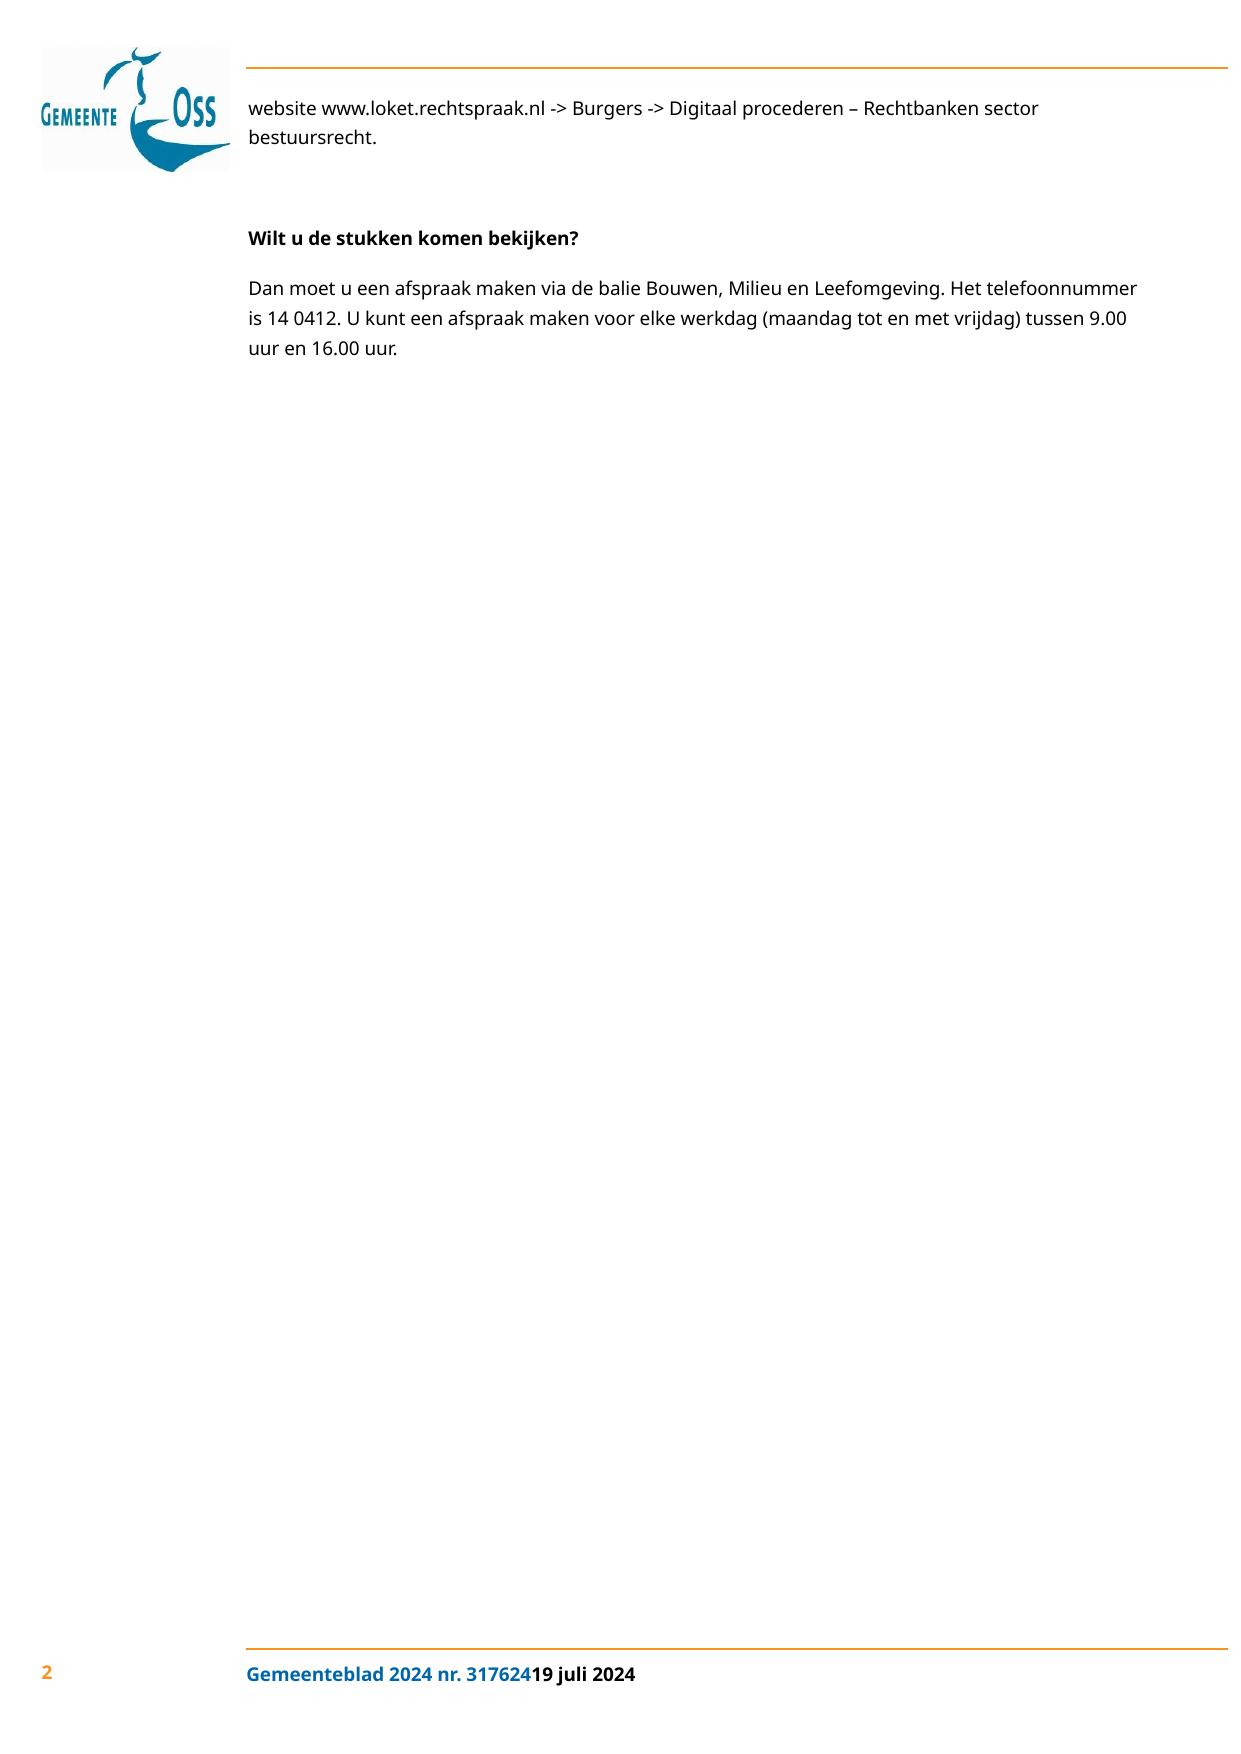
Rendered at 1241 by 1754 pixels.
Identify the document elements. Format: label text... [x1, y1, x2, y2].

text Wilt u de stukken komen bekijken? [248, 225, 1152, 251]
text website www.loket.rechtspraak.nl -> Burgers -> Digitaal procederen – Rechtbanken sector bestuursrecht. [248, 95, 1152, 150]
text Dan moet u een afspraak maken via de balie Bouwen, Milieu en Leefomgeving. Het telefoonnummer is 14 0412. U kunt een afspraak maken voor elke werkdag (maandag tot en met vrijdag) tussen 9.00 uur en 16.00 uur. [248, 276, 1152, 361]
picture [41, 47, 231, 172]
